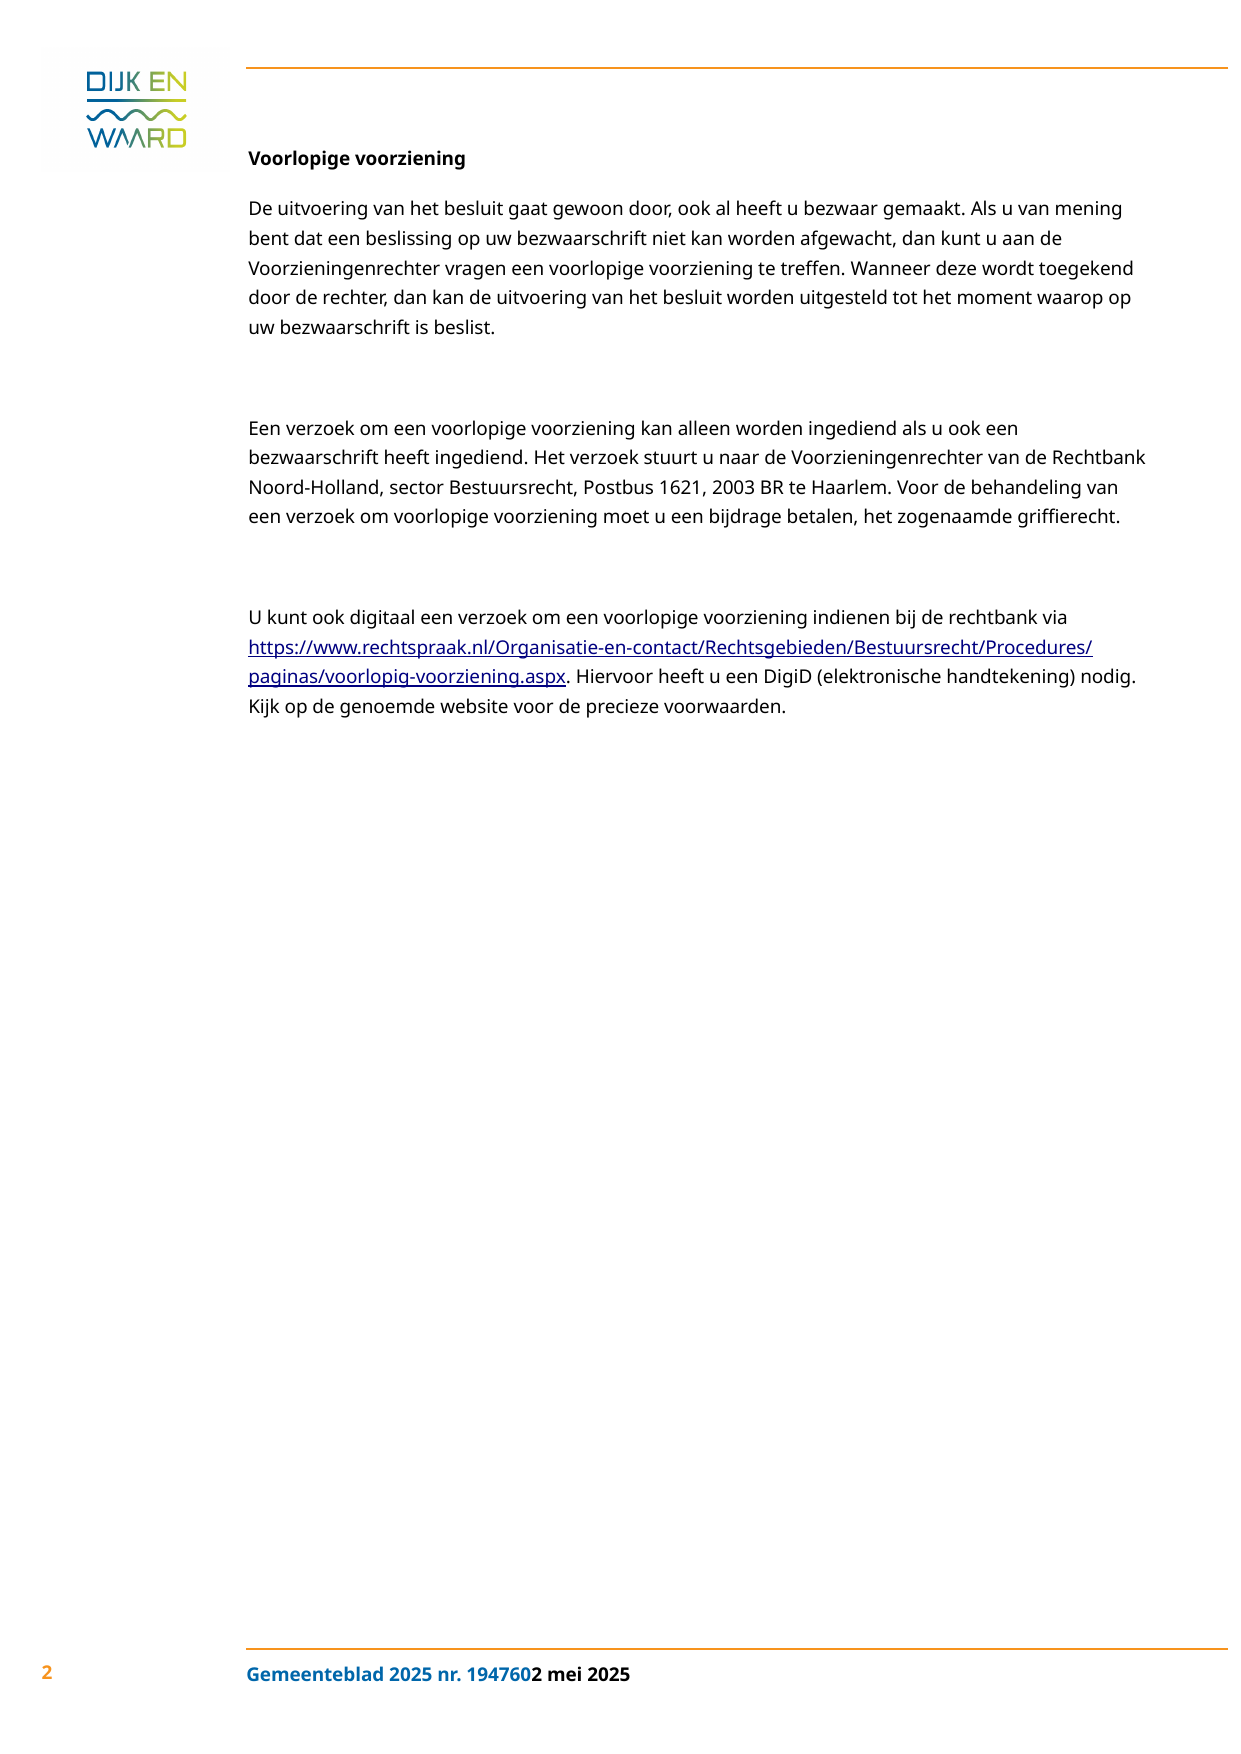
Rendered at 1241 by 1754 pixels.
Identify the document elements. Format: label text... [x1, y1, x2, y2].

text De uitvoering van het besluit gaat gewoon door, ook al heeft u bezwaar gemaakt. Als u van mening bent dat een beslissing op uw bezwaarschrift niet kan worden afgewacht, dan kunt u aan de Voorzieningenrechter vragen een voorlopige voorziening te treffen. Wanneer deze wordt toegekend door de rechter, dan kan de uitvoering van het besluit worden uitgesteld tot het moment waarop op uw bezwaarschrift is beslist. [248, 196, 1152, 340]
text U kunt ook digitaal een verzoek om een voorlopige voorziening indienen bij de rechtbank via https://www.rechtspraak.nl/Organisatie-en-contact/Rechtsgebieden/Bestuursrecht/Procedures/paginas/voorlopig-voorziening.aspx. Hiervoor heeft u een DigiD (elektronische handtekening) nodig. Kijk op de genoemde website voor de precieze voorwaarden. [248, 604, 1152, 719]
text Voorlopige voorziening [248, 145, 1152, 171]
text Een verzoek om een voorlopige voorziening kan alleen worden ingediend als u ook een bezwaarschrift heeft ingediend. Het verzoek stuurt u naar de Voorzieningenrechter van de Rechtbank Noord-Holland, sector Bestuursrecht, Postbus 1621, 2003 BR te Haarlem. Voor de behandeling van een verzoek om voorlopige voorziening moet u een bijdrage betalen, het zogenaamde griffierecht. [248, 415, 1152, 529]
picture [41, 47, 231, 172]
